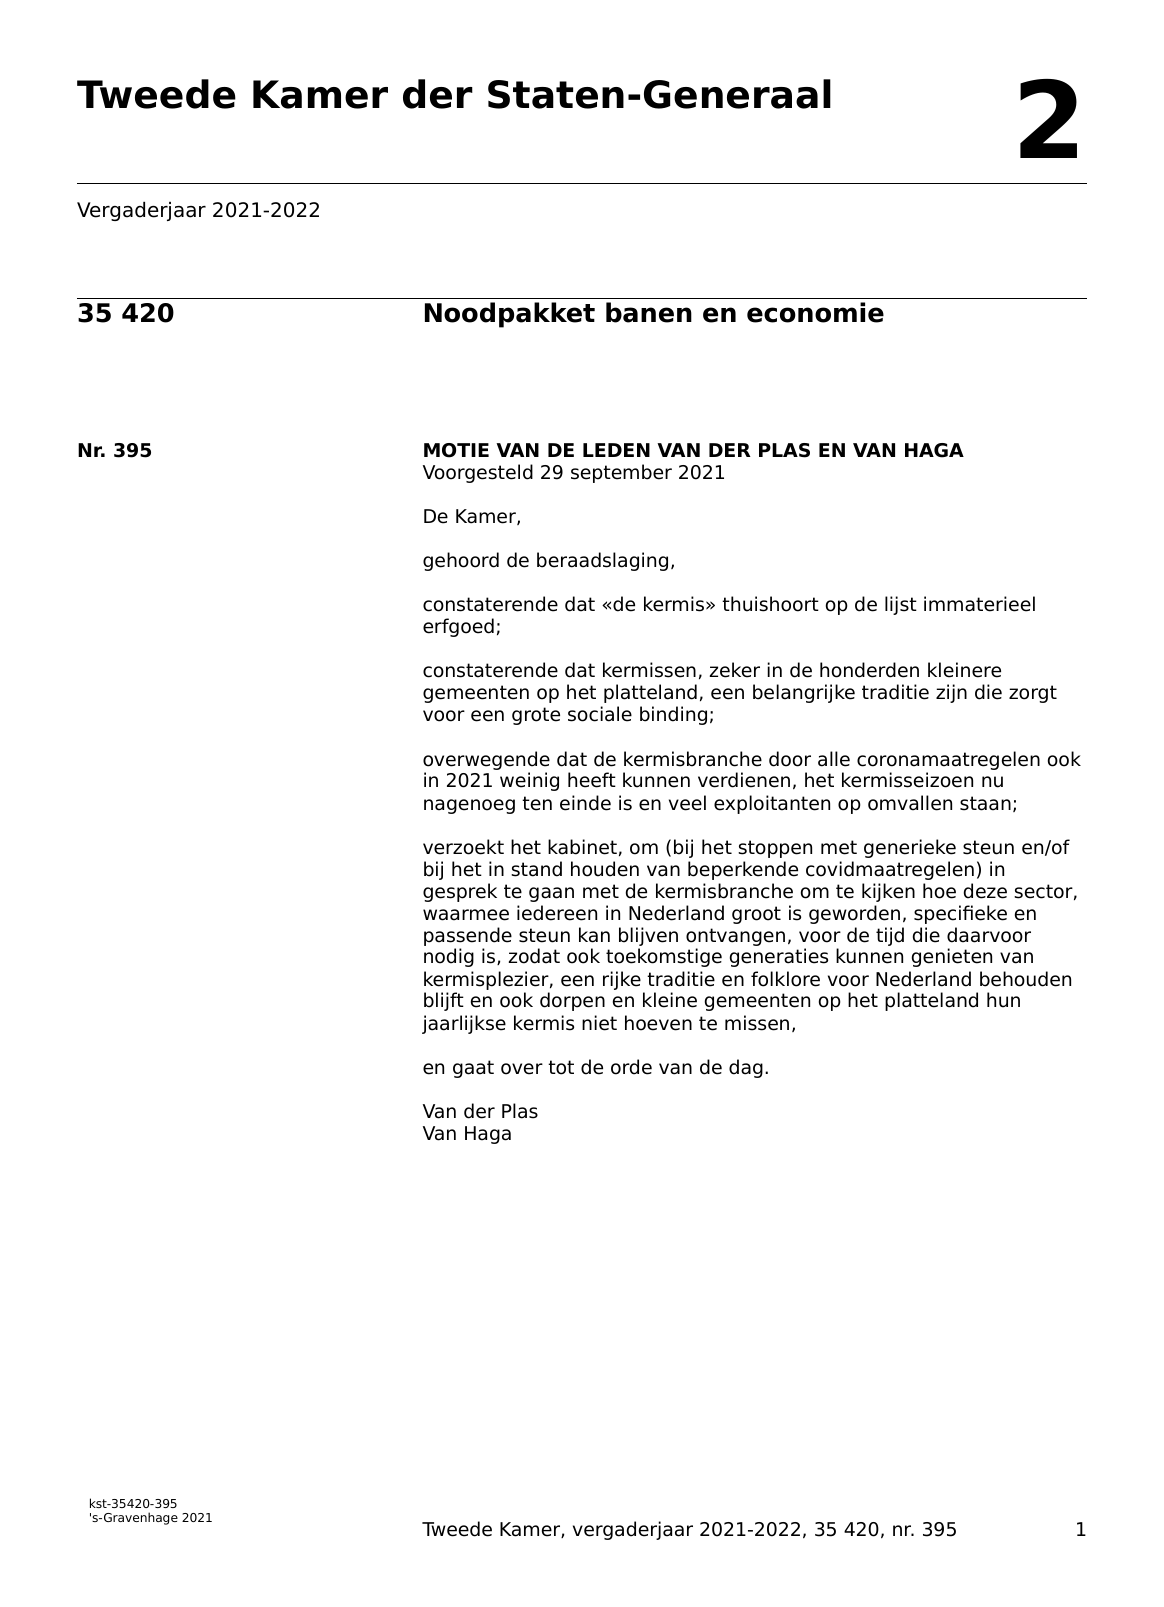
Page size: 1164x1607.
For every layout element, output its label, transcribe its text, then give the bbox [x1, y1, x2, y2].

text constaterende dat «de kermis» thuishoort op de lijst immaterieel erfgoed; [422, 594, 1087, 638]
text en gaat over tot de orde van de dag. [422, 1057, 1087, 1078]
table_header Tweede Kamer der Staten-Generaal [77, 59, 886, 183]
text 's-Gravenhage 2021 [88, 1511, 323, 1525]
subtitle Nr. 395 MOTIE VAN DE LEDEN VAN DER PLAS EN VAN HAGA [77, 440, 1087, 462]
text Van der Plas [422, 1101, 1087, 1123]
text gehoord de beraadslaging, [422, 550, 1087, 572]
text Voorgesteld 29 september 2021 [422, 462, 1087, 484]
text overwegende dat de kermisbranche door alle coronamaatregelen ook in 2021 weinig heeft kunnen verdienen, het kermisseizoen nu nagenoeg ten einde is en veel exploitanten op omvallen staan; [422, 748, 1087, 814]
table_header 2 [886, 59, 1087, 183]
text Van Haga [422, 1123, 1087, 1145]
text verzoekt het kabinet, om (bij het stoppen met generieke steun en/of bij het in stand houden van beperkende covidmaatregelen) in gesprek te gaan met de kermisbranche om te kijken hoe deze sector, waarmee iedereen in Nederland groot is geworden, specifieke en passende steun kan blijven ontvangen, voor de tijd die daarvoor nodig is, zodat ook toekomstige generaties kunnen genieten van kermisplezier, een rijke traditie en folklore voor Nederland behouden blijft en ook dorpen en kleine gemeenten op het platteland hun jaarlijkse kermis niet hoeven te missen, [422, 837, 1087, 1034]
subtitle 35 420 Noodpakket banen en economie [77, 299, 1087, 329]
table_cell Vergaderjaar 2021-2022 [77, 184, 1087, 298]
text kst-35420-395 [88, 1497, 323, 1511]
text constaterende dat kermissen, zeker in de honderden kleinere gemeenten op het platteland, een belangrijke traditie zijn die zorgt voor een grote sociale binding; [422, 660, 1087, 726]
text De Kamer, [422, 506, 1087, 528]
